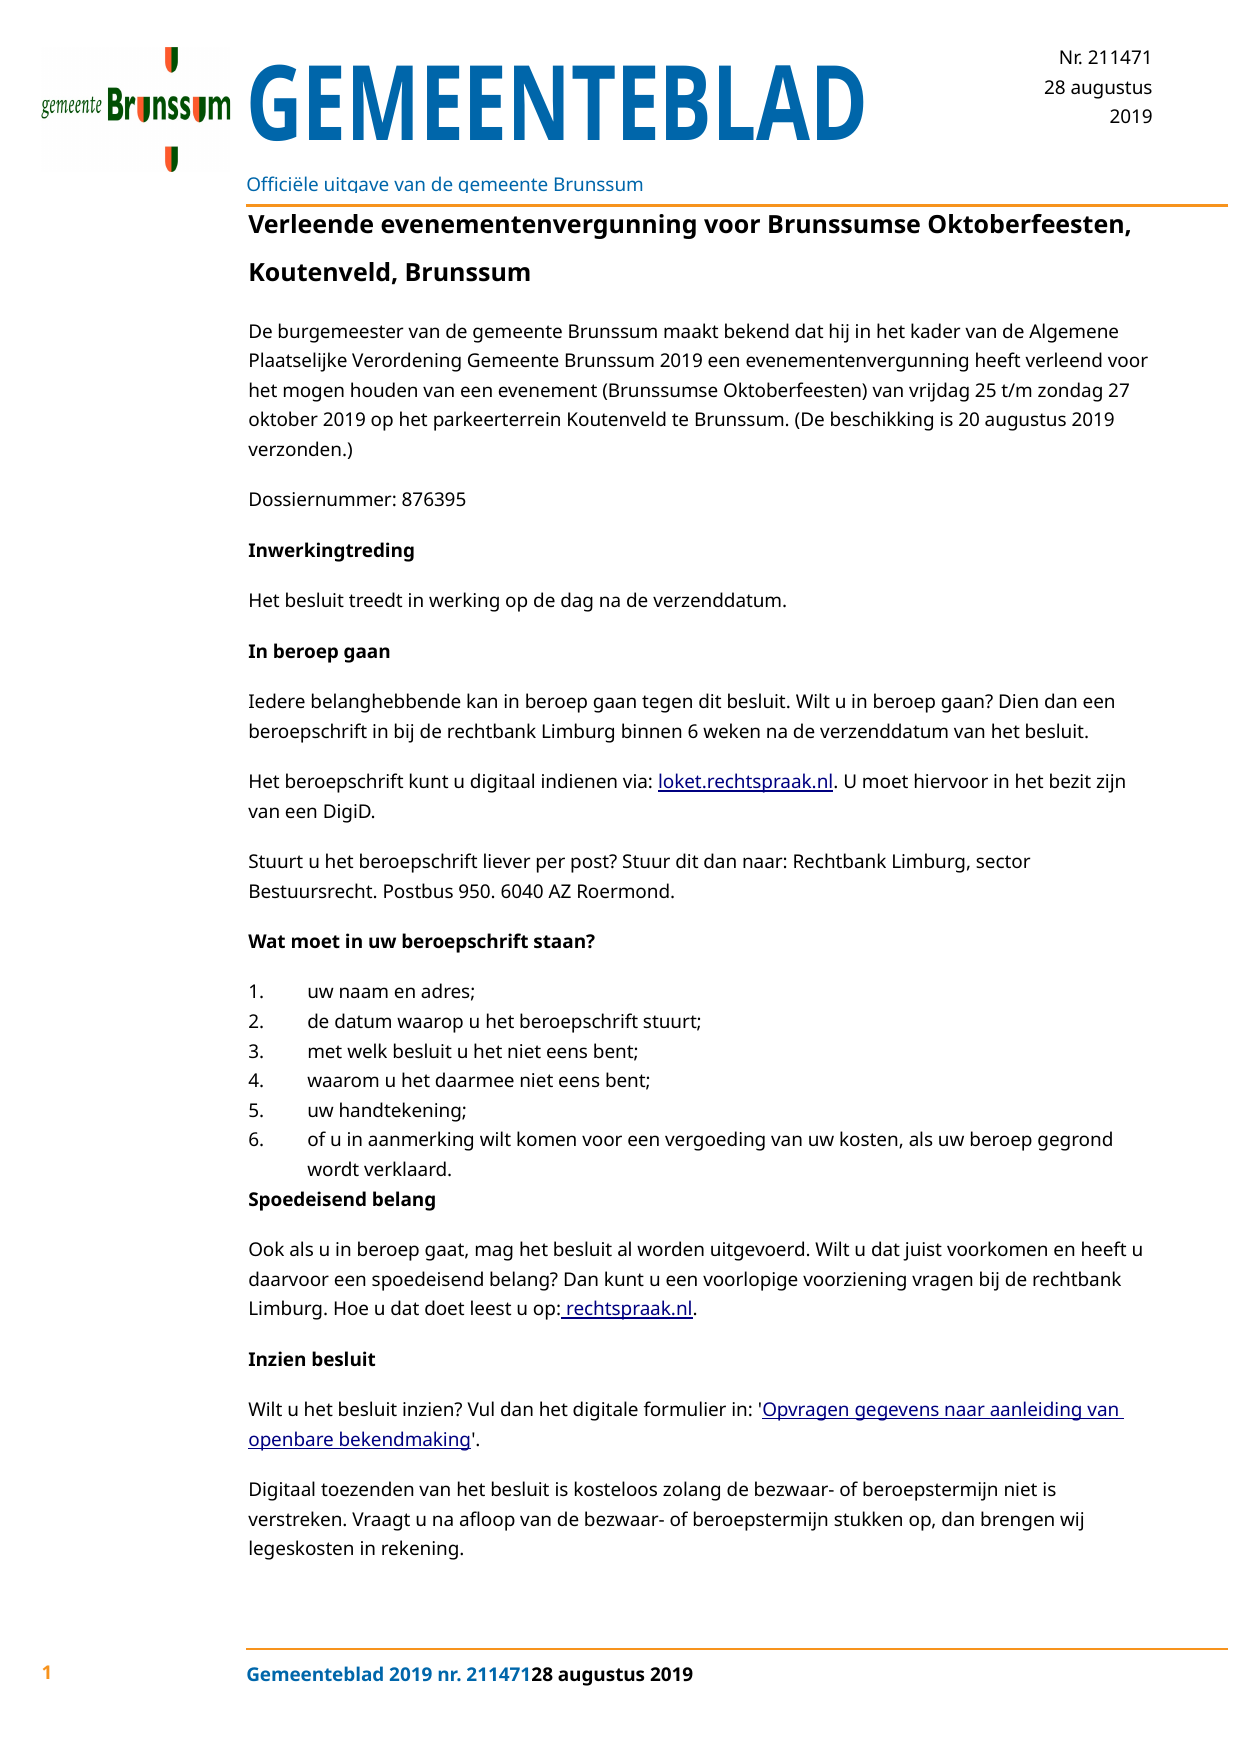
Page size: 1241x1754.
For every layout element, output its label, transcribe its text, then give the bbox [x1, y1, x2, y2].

list met welk besluit u het niet eens bent; [248, 1038, 1152, 1064]
list de datum waarop u het beroepschrift stuurt; [248, 1008, 1152, 1034]
list uw naam en adres; [248, 979, 1152, 1004]
text De burgemeester van de gemeente Brunssum maakt bekend dat hij in het kader van de Algemene Plaatselijke Verordening Gemeente Brunssum 2019 een evenementenvergunning heeft verleend voor het mogen houden van een evenement (Brunssumse Oktoberfeesten) van vrijdag 25 t/m zondag 27 oktober 2019 op het parkeerterrein Koutenveld te Brunssum. (De beschikking is 20 augustus 2019 verzonden.) [248, 318, 1152, 462]
picture [41, 47, 231, 172]
text Ook als u in beroep gaat, mag het besluit al worden uitgevoerd. Wilt u dat juist voorkomen en heeft u daarvoor een spoedeisend belang? Dan kunt u een voorlopige voorziening vragen bij de rechtbank Limburg. Hoe u dat doet leest u op: rechtspraak.nl. [248, 1236, 1152, 1321]
text Stuurt u het beroepschrift liever per post? Stuur dit dan naar: Rechtbank Limburg, sector Bestuursrecht. Postbus 950. 6040 AZ Roermond. [248, 848, 1152, 904]
list of u in aanmerking wilt komen voor een vergoeding van uw kosten, als uw beroep gegrond wordt verklaard. [248, 1127, 1152, 1182]
text Iedere belanghebbende kan in beroep gaan tegen dit besluit. Wilt u in beroep gaan? Dien dan een beroepschrift in bij de rechtbank Limburg binnen 6 weken na de verzenddatum van het besluit. [248, 688, 1152, 744]
list waarom u het daarmee niet eens bent; [248, 1067, 1152, 1093]
list uw handtekening; [248, 1097, 1152, 1123]
text Het besluit treedt in werking op de dag na de verzenddatum. [248, 587, 1152, 613]
text In beroep gaan [248, 638, 1152, 664]
text Wilt u het besluit inzien? Vul dan het digitale formulier in: 'Opvragen gegevens naar aanleiding van openbare bekendmaking'. [248, 1396, 1152, 1452]
text Wat moet in uw beroepschrift staan? [248, 928, 1152, 954]
text Het beroepschrift kunt u digitaal indienen via: loket.rechtspraak.nl. U moet hiervoor in het bezit zijn van een DigiD. [248, 768, 1152, 824]
text Inzien besluit [248, 1346, 1152, 1372]
text Dossiernummer: 876395 [248, 487, 1152, 512]
text Inwerkingtreding [248, 537, 1152, 563]
text Digitaal toezenden van het besluit is kosteloos zolang de bezwaar- of beroepstermijn niet is verstreken. Vraagt u na afloop van de bezwaar- of beroepstermijn stukken op, dan brengen wij legeskosten in rekening. [248, 1476, 1152, 1561]
text Verleende evenementenvergunning voor Brunssumse Oktoberfeesten, Koutenveld, Brunssum [248, 207, 1152, 288]
text Spoedeisend belang [248, 1186, 1152, 1212]
